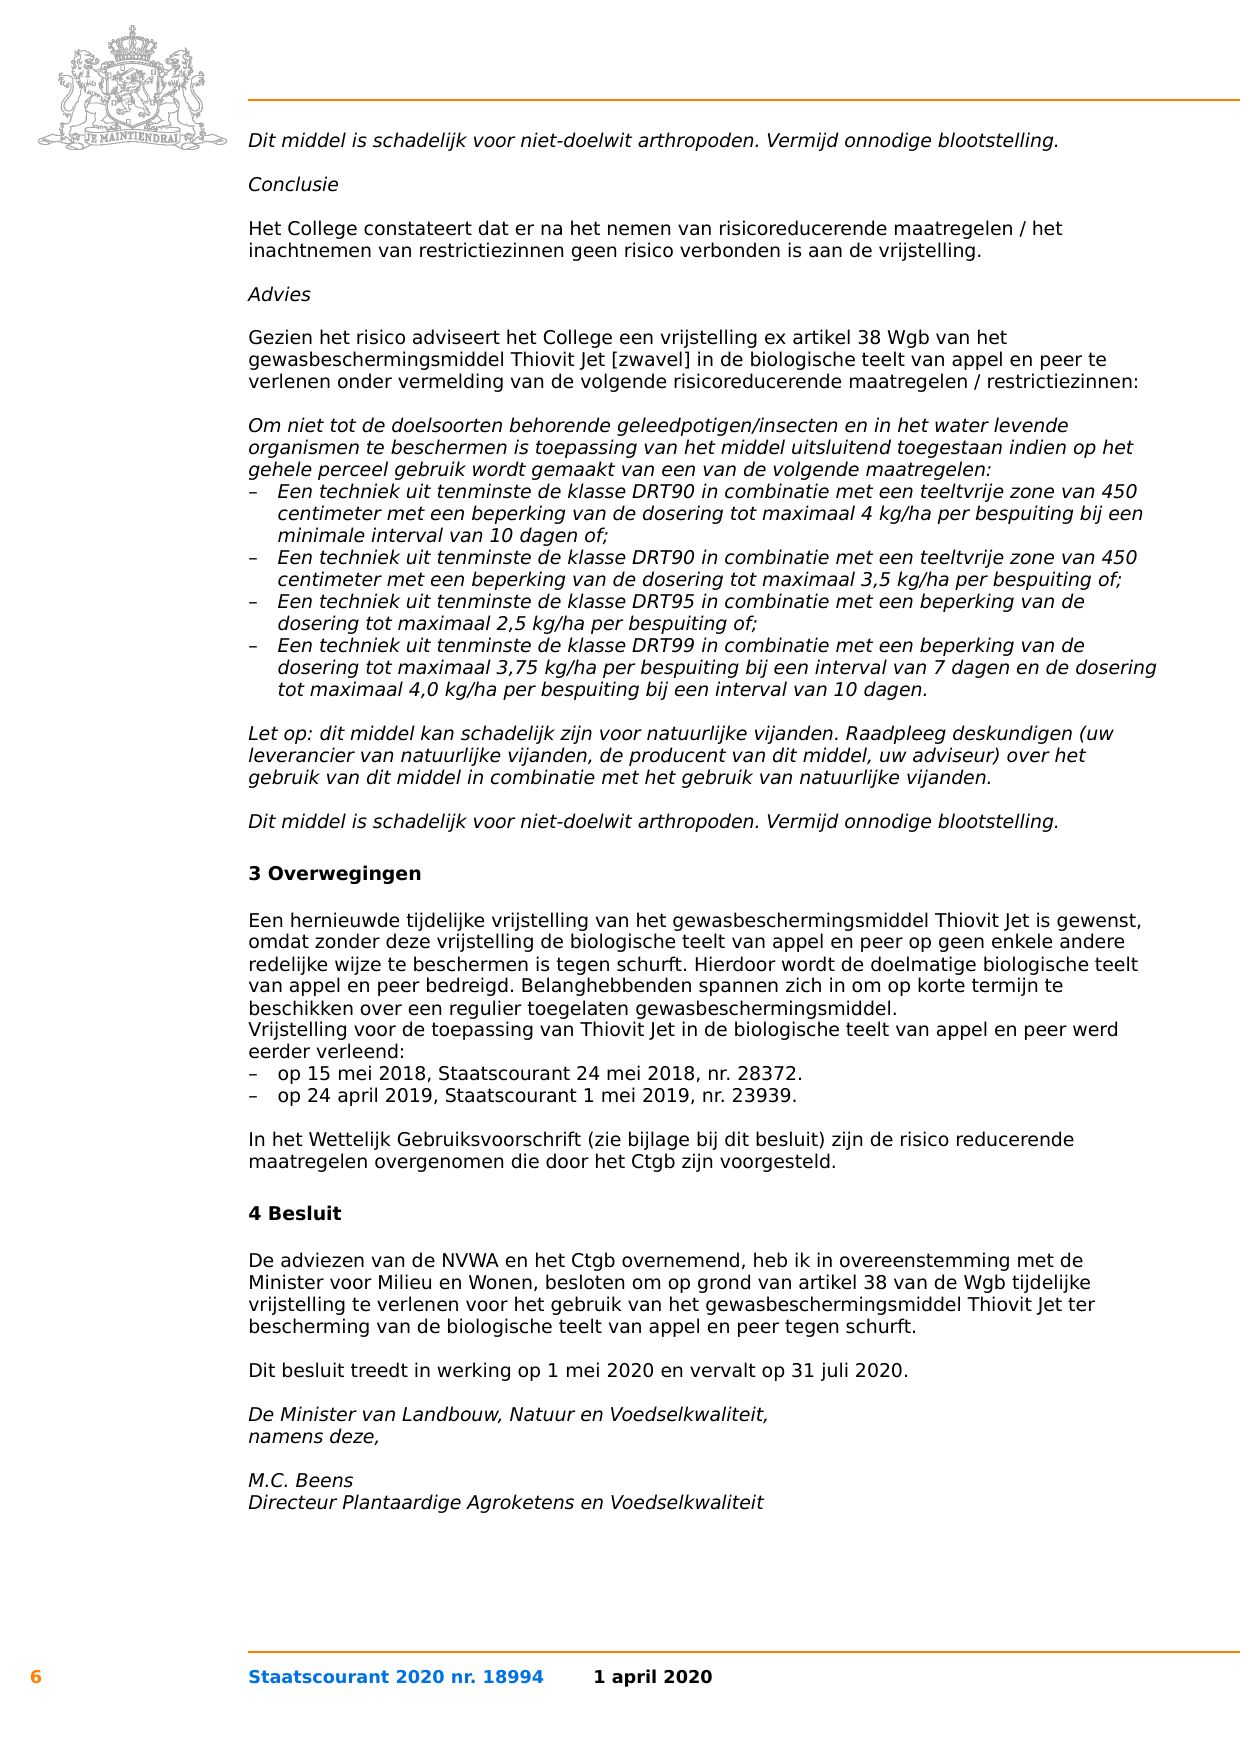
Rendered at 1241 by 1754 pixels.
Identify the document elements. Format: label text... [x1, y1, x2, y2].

text Het College constateert dat er na het nemen van risicoreducerende maatregelen / het inachtnemen van restrictiezinnen geen risico verbonden is aan de vrijstelling. [248, 218, 1163, 262]
subtitle Conclusie [248, 174, 1163, 196]
text – Een techniek uit tenminste de klasse DRT90 in combinatie met een teeltvrije zone van 450 centimeter met een beperking van de dosering tot maximaal 4 kg/ha per bespuiting bij een minimale interval van 10 dagen of; [248, 481, 1163, 547]
text In het Wettelijk Gebruiksvoorschrift (zie bijlage bij dit besluit) zijn de risico reducerende maatregelen overgenomen die door het Ctgb zijn voorgesteld. [248, 1129, 1163, 1173]
text – Een techniek uit tenminste de klasse DRT95 in combinatie met een beperking van de dosering tot maximaal 2,5 kg/ha per bespuiting of; [248, 591, 1163, 635]
text De adviezen van de NVWA en het Ctgb overnemend, heb ik in overeenstemming met de Minister voor Milieu en Wonen, besloten om op grond van artikel 38 van de Wgb tijdelijke vrijstelling te verlenen voor het gebruik van het gewasbeschermingsmiddel Thiovit Jet ter bescherming van de biologische teelt van appel en peer tegen schurft. [248, 1250, 1163, 1338]
picture [38, 25, 227, 150]
text Vrijstelling voor de toepassing van Thiovit Jet in de biologische teelt van appel en peer werd eerder verleend: [248, 1019, 1163, 1063]
text Dit middel is schadelijk voor niet-doelwit arthropoden. Vermijd onnodige blootstelling. [248, 811, 1163, 832]
text Let op: dit middel kan schadelijk zijn voor natuurlijke vijanden. Raadpleeg deskundigen (uw leverancier van natuurlijke vijanden, de producent van dit middel, uw adviseur) over het gebruik van dit middel in combinatie met het gebruik van natuurlijke vijanden. [248, 723, 1163, 789]
text – op 24 april 2019, Staatscourant 1 mei 2019, nr. 23939. [248, 1085, 1163, 1107]
text – op 15 mei 2018, Staatscourant 24 mei 2018, nr. 28372. [248, 1063, 1163, 1085]
subtitle 4 Besluit [248, 1203, 1163, 1225]
subtitle 3 Overwegingen [248, 862, 1163, 884]
text Gezien het risico adviseert het College een vrijstelling ex artikel 38 Wgb van het gewasbeschermingsmiddel Thiovit Jet [zwavel] in de biologische teelt van appel en peer te verlenen onder vermelding van de volgende risicoreducerende maatregelen / restrictiezinnen: [248, 327, 1163, 393]
text Om niet tot de doelsoorten behorende geleedpotigen/insecten en in het water levende organismen te beschermen is toepassing van het middel uitsluitend toegestaan indien op het gehele perceel gebruik wordt gemaakt van een van de volgende maatregelen: [248, 415, 1163, 481]
text – Een techniek uit tenminste de klasse DRT90 in combinatie met een teeltvrije zone van 450 centimeter met een beperking van de dosering tot maximaal 3,5 kg/ha per bespuiting of; [248, 547, 1163, 591]
text – Een techniek uit tenminste de klasse DRT99 in combinatie met een beperking van de dosering tot maximaal 3,75 kg/ha per bespuiting bij een interval van 7 dagen en de dosering tot maximaal 4,0 kg/ha per bespuiting bij een interval van 10 dagen. [248, 635, 1163, 701]
text De Minister van Landbouw, Natuur en Voedselkwaliteit, namens deze, M.C. Beens Directeur Plantaardige Agroketens en Voedselkwaliteit [248, 1404, 1163, 1514]
text Een hernieuwde tijdelijke vrijstelling van het gewasbeschermingsmiddel Thiovit Jet is gewenst, omdat zonder deze vrijstelling de biologische teelt van appel en peer op geen enkele andere redelijke wijze te beschermen is tegen schurft. Hierdoor wordt de doelmatige biologische teelt van appel en peer bedreigd. Belanghebbenden spannen zich in om op korte termijn te beschikken over een regulier toegelaten gewasbeschermingsmiddel. [248, 909, 1163, 1019]
subtitle Advies [248, 283, 1163, 305]
text Dit besluit treedt in werking op 1 mei 2020 en vervalt op 31 juli 2020. [248, 1360, 1163, 1382]
text Dit middel is schadelijk voor niet-doelwit arthropoden. Vermijd onnodige blootstelling. [248, 130, 1163, 152]
